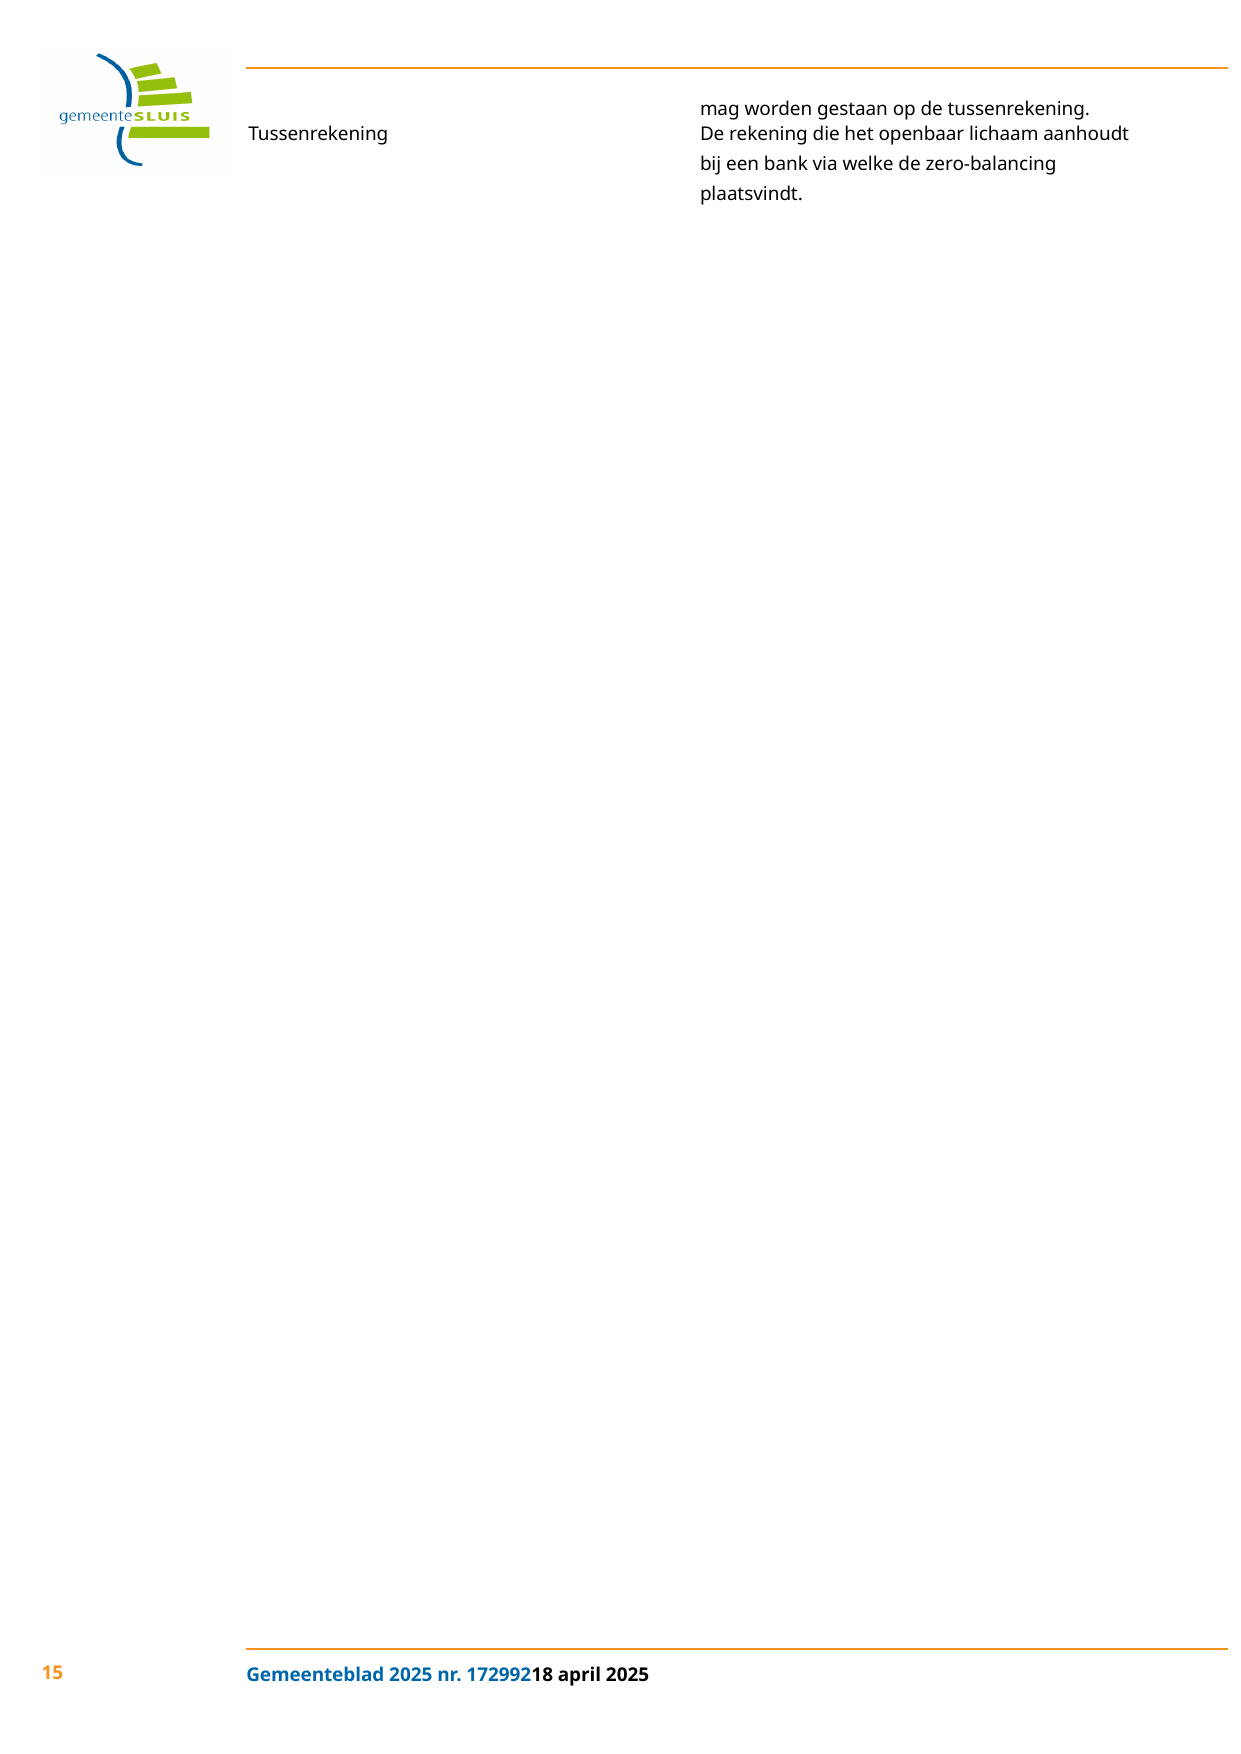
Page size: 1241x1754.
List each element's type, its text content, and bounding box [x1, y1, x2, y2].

table_cell mag worden gestaan op de tussenrekening. [700, 95, 1152, 121]
table_cell De rekening die het openbaar lichaam aanhoudt bij een bank via welke de zero-balancing plaatsvindt. [700, 121, 1152, 205]
table_cell Tussenrekening [248, 121, 700, 205]
table_cell [248, 95, 700, 121]
picture [41, 47, 231, 172]
